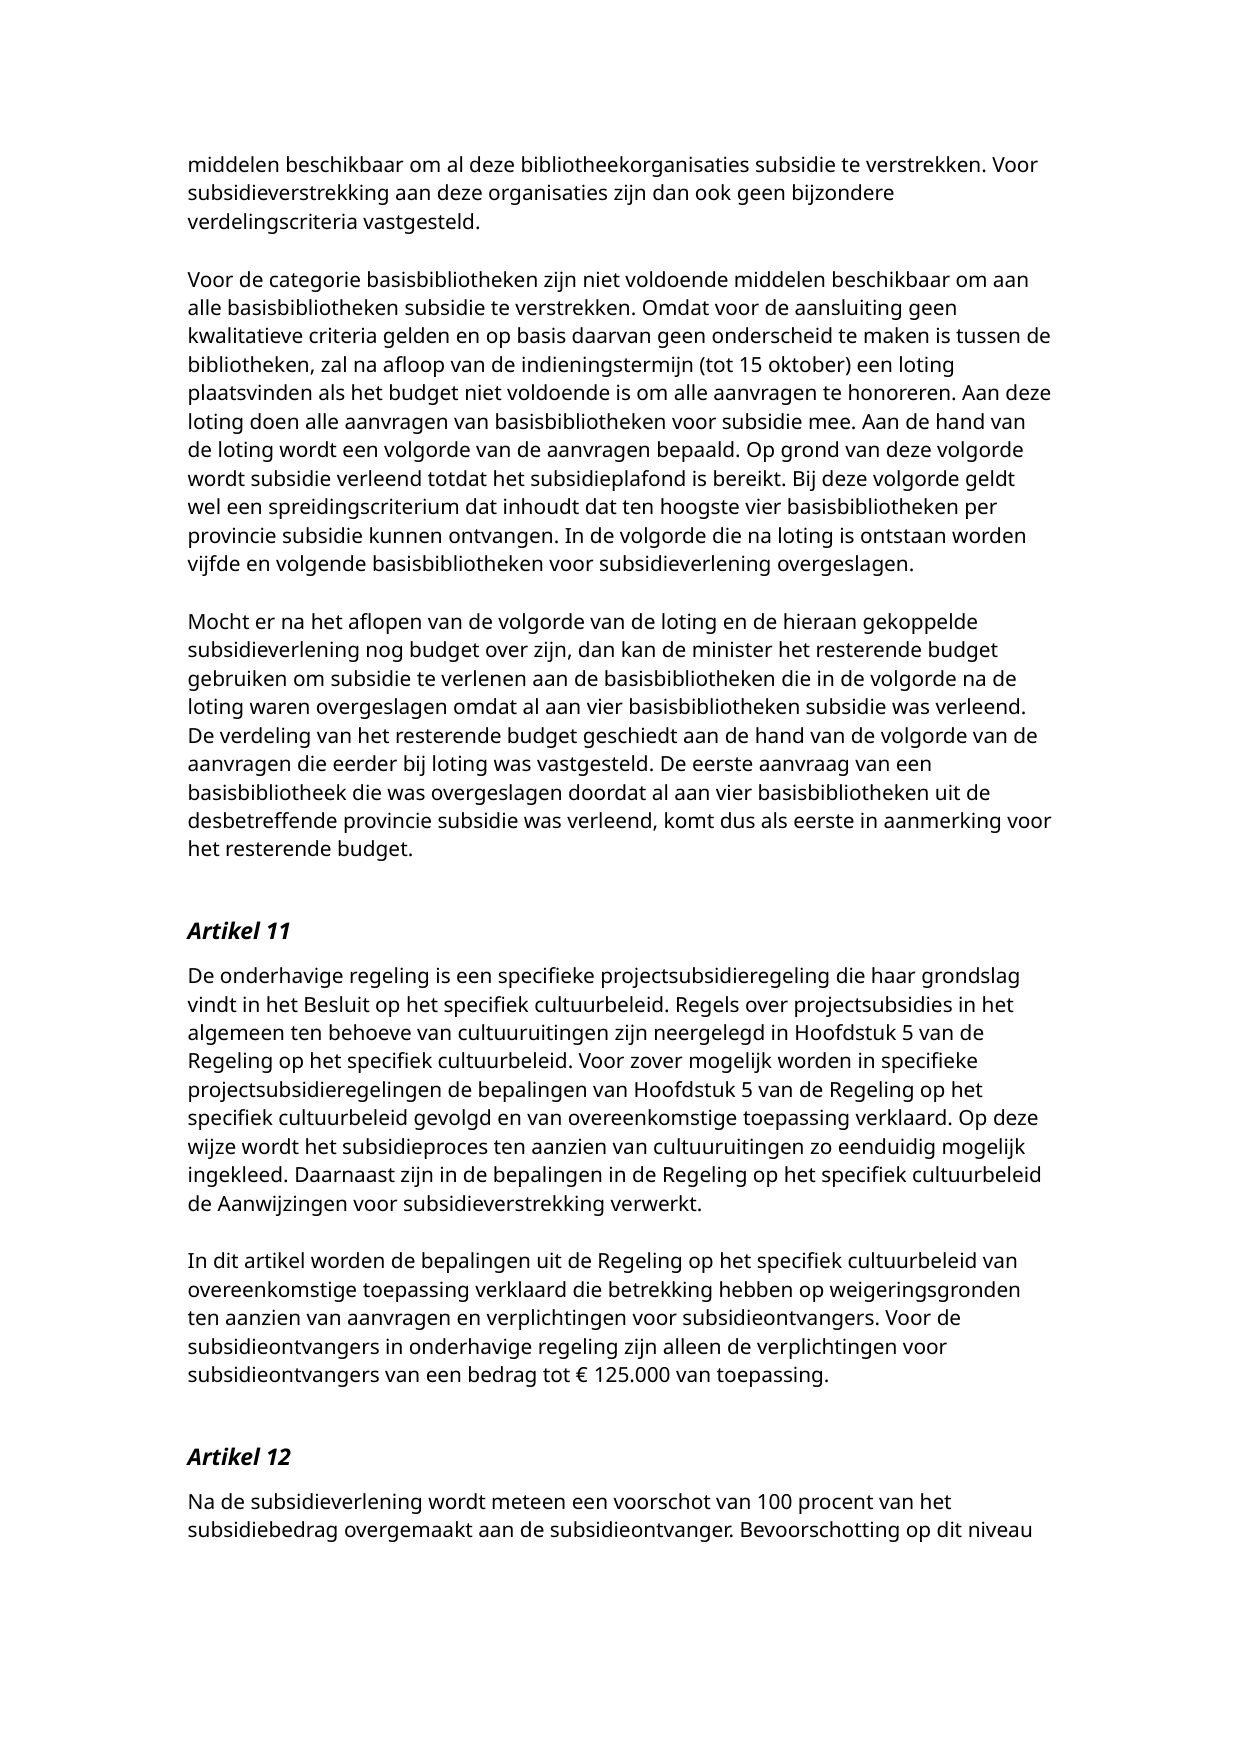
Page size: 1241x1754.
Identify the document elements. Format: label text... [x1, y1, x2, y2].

subtitle Artikel 11 [187, 915, 1053, 946]
text De onderhavige regeling is een specifieke projectsubsidieregeling die haar grondslag vindt in het Besluit op het specifiek cultuurbeleid. Regels over projectsubsidies in het algemeen ten behoeve van cultuuruitingen zijn neergelegd in Hoofdstuk 5 van de Regeling op het specifiek cultuurbeleid. Voor zover mogelijk worden in specifieke projectsubsidieregelingen de bepalingen van Hoofdstuk 5 van de Regeling op het specifiek cultuurbeleid gevolgd en van overeenkomstige toepassing verklaard. Op deze wijze wordt het subsidieproces ten aanzien van cultuuruitingen zo eenduidig mogelijk ingekleed. Daarnaast zijn in de bepalingen in de Regeling op het specifiek cultuurbeleid de Aanwijzingen voor subsidieverstrekking verwerkt. [187, 961, 1053, 1217]
text Mocht er na het aflopen van de volgorde van de loting en de hieraan gekoppelde subsidieverlening nog budget over zijn, dan kan de minister het resterende budget gebruiken om subsidie te verlenen aan de basisbibliotheken die in de volgorde na de loting waren overgeslagen omdat al aan vier basisbibliotheken subsidie was verleend. De verdeling van het resterende budget geschiedt aan de hand van de volgorde van de aanvragen die eerder bij loting was vastgesteld. De eerste aanvraag van een basisbibliotheek die was overgeslagen doordat al aan vier basisbibliotheken uit de desbetreffende provincie subsidie was verleend, komt dus als eerste in aanmerking voor het resterende budget. [187, 607, 1053, 863]
text Na de subsidieverlening wordt meteen een voorschot van 100 procent van het subsidiebedrag overgemaakt aan de subsidieontvanger. Bevoorschotting op dit niveau [187, 1487, 1053, 1544]
text Voor de categorie basisbibliotheken zijn niet voldoende middelen beschikbaar om aan alle basisbibliotheken subsidie te verstrekken. Omdat voor de aansluiting geen kwalitatieve criteria gelden en op basis daarvan geen onderscheid te maken is tussen de bibliotheken, zal na afloop van de indieningstermijn (tot 15 oktober) een loting plaatsvinden als het budget niet voldoende is om alle aanvragen te honoreren. Aan deze loting doen alle aanvragen van basisbibliotheken voor subsidie mee. Aan de hand van de loting wordt een volgorde van de aanvragen bepaald. Op grond van deze volgorde wordt subsidie verleend totdat het subsidieplafond is bereikt. Bij deze volgorde geldt wel een spreidingscriterium dat inhoudt dat ten hoogste vier basisbibliotheken per provincie subsidie kunnen ontvangen. In de volgorde die na loting is ontstaan worden vijfde en volgende basisbibliotheken voor subsidieverlening overgeslagen. [187, 265, 1053, 578]
subtitle Artikel 12 [187, 1441, 1053, 1472]
text In dit artikel worden de bepalingen uit de Regeling op het specifiek cultuurbeleid van overeenkomstige toepassing verklaard die betrekking hebben op weigeringsgronden ten aanzien van aanvragen en verplichtingen voor subsidieontvangers. Voor de subsidieontvangers in onderhavige regeling zijn alleen de verplichtingen voor subsidieontvangers van een bedrag tot € 125.000 van toepassing. [187, 1247, 1053, 1389]
text middelen beschikbaar om al deze bibliotheekorganisaties subsidie te verstrekken. Voor subsidieverstrekking aan deze organisaties zijn dan ook geen bijzondere verdelingscriteria vastgesteld. [187, 150, 1053, 235]
